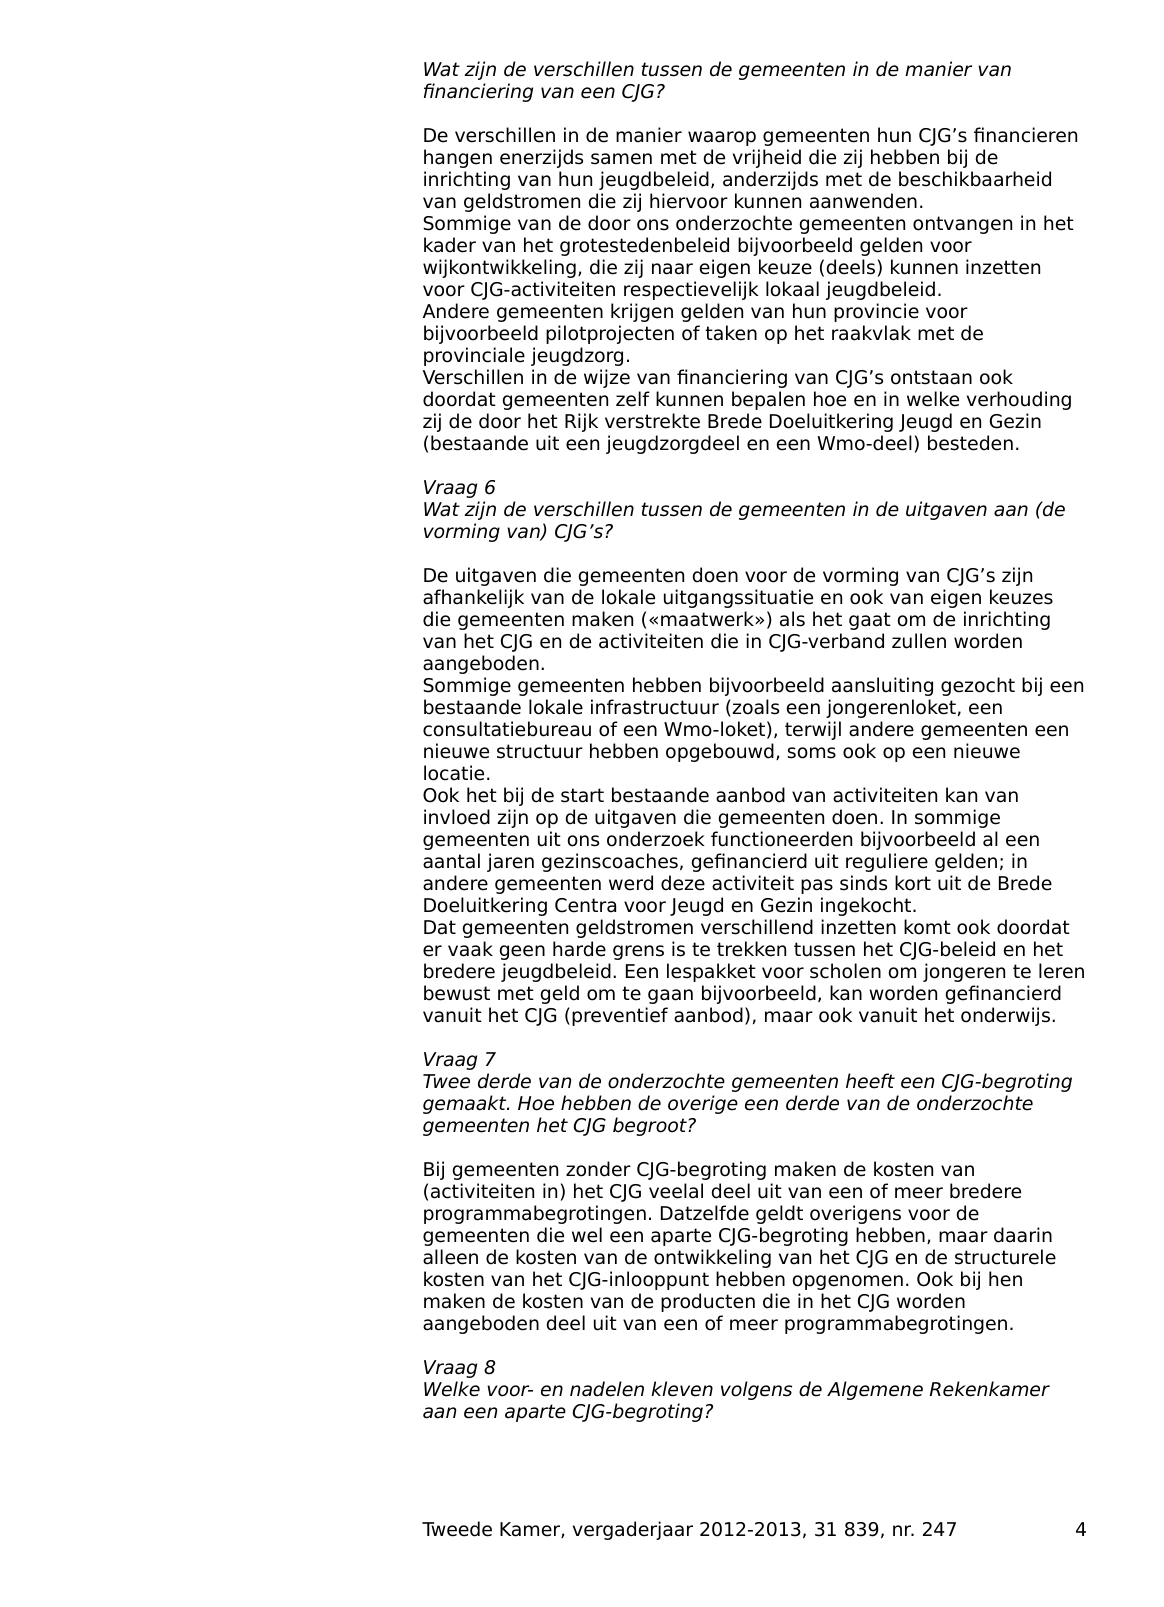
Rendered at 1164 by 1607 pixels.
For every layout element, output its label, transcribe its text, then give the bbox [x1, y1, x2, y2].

text Verschillen in de wijze van financiering van CJG’s ontstaan ook doordat gemeenten zelf kunnen bepalen hoe en in welke verhouding zij de door het Rijk verstrekte Brede Doeluitkering Jeugd en Gezin (bestaande uit een jeugdzorgdeel en een Wmo-deel) besteden. [422, 367, 1087, 455]
text Vraag 6 [422, 477, 1087, 499]
text Vraag 7 [422, 1049, 1087, 1071]
text Bij gemeenten zonder CJG-begroting maken de kosten van (activiteiten in) het CJG veelal deel uit van een of meer bredere programmabegrotingen. Datzelfde geldt overigens voor de gemeenten die wel een aparte CJG-begroting hebben, maar daarin alleen de kosten van de ontwikkeling van het CJG en de structurele kosten van het CJG-inlooppunt hebben opgenomen. Ook bij hen maken de kosten van de producten die in het CJG worden aangeboden deel uit van een of meer programmabegrotingen. [422, 1159, 1087, 1335]
text Welke voor- en nadelen kleven volgens de Algemene Rekenkamer aan een aparte CJG-begroting? [422, 1379, 1087, 1423]
text Ook het bij de start bestaande aanbod van activiteiten kan van invloed zijn op de uitgaven die gemeenten doen. In sommige gemeenten uit ons onderzoek functioneerden bijvoorbeeld al een aantal jaren gezinscoaches, gefinancierd uit reguliere gelden; in andere gemeenten werd deze activiteit pas sinds kort uit de Brede Doeluitkering Centra voor Jeugd en Gezin ingekocht. [422, 785, 1087, 917]
text De verschillen in de manier waarop gemeenten hun CJG’s financieren hangen enerzijds samen met de vrijheid die zij hebben bij de inrichting van hun jeugdbeleid, anderzijds met de beschikbaarheid van geldstromen die zij hiervoor kunnen aanwenden. [422, 125, 1087, 213]
text Vraag 8 [422, 1357, 1087, 1379]
text Sommige gemeenten hebben bijvoorbeeld aansluiting gezocht bij een bestaande lokale infrastructuur (zoals een jongerenloket, een consultatiebureau of een Wmo-loket), terwijl andere gemeenten een nieuwe structuur hebben opgebouwd, soms ook op een nieuwe locatie. [422, 675, 1087, 785]
text De uitgaven die gemeenten doen voor de vorming van CJG’s zijn afhankelijk van de lokale uitgangssituatie en ook van eigen keuzes die gemeenten maken («maatwerk») als het gaat om de inrichting van het CJG en de activiteiten die in CJG-verband zullen worden aangeboden. [422, 565, 1087, 675]
text Dat gemeenten geldstromen verschillend inzetten komt ook doordat er vaak geen harde grens is te trekken tussen het CJG-beleid en het bredere jeugdbeleid. Een lespakket voor scholen om jongeren te leren bewust met geld om te gaan bijvoorbeeld, kan worden gefinancierd vanuit het CJG (preventief aanbod), maar ook vanuit het onderwijs. [422, 917, 1087, 1027]
text Twee derde van de onderzochte gemeenten heeft een CJG-begroting gemaakt. Hoe hebben de overige een derde van de onderzochte gemeenten het CJG begroot? [422, 1071, 1087, 1137]
text Wat zijn de verschillen tussen de gemeenten in de manier van financiering van een CJG? [422, 59, 1087, 103]
text Sommige van de door ons onderzochte gemeenten ontvangen in het kader van het grotestedenbeleid bijvoorbeeld gelden voor wijkontwikkeling, die zij naar eigen keuze (deels) kunnen inzetten voor CJG-activiteiten respectievelijk lokaal jeugdbeleid. Andere gemeenten krijgen gelden van hun provincie voor bijvoorbeeld pilotprojecten of taken op het raakvlak met de provinciale jeugdzorg. [422, 213, 1087, 367]
text Wat zijn de verschillen tussen de gemeenten in de uitgaven aan (de vorming van) CJG’s? [422, 499, 1087, 543]
